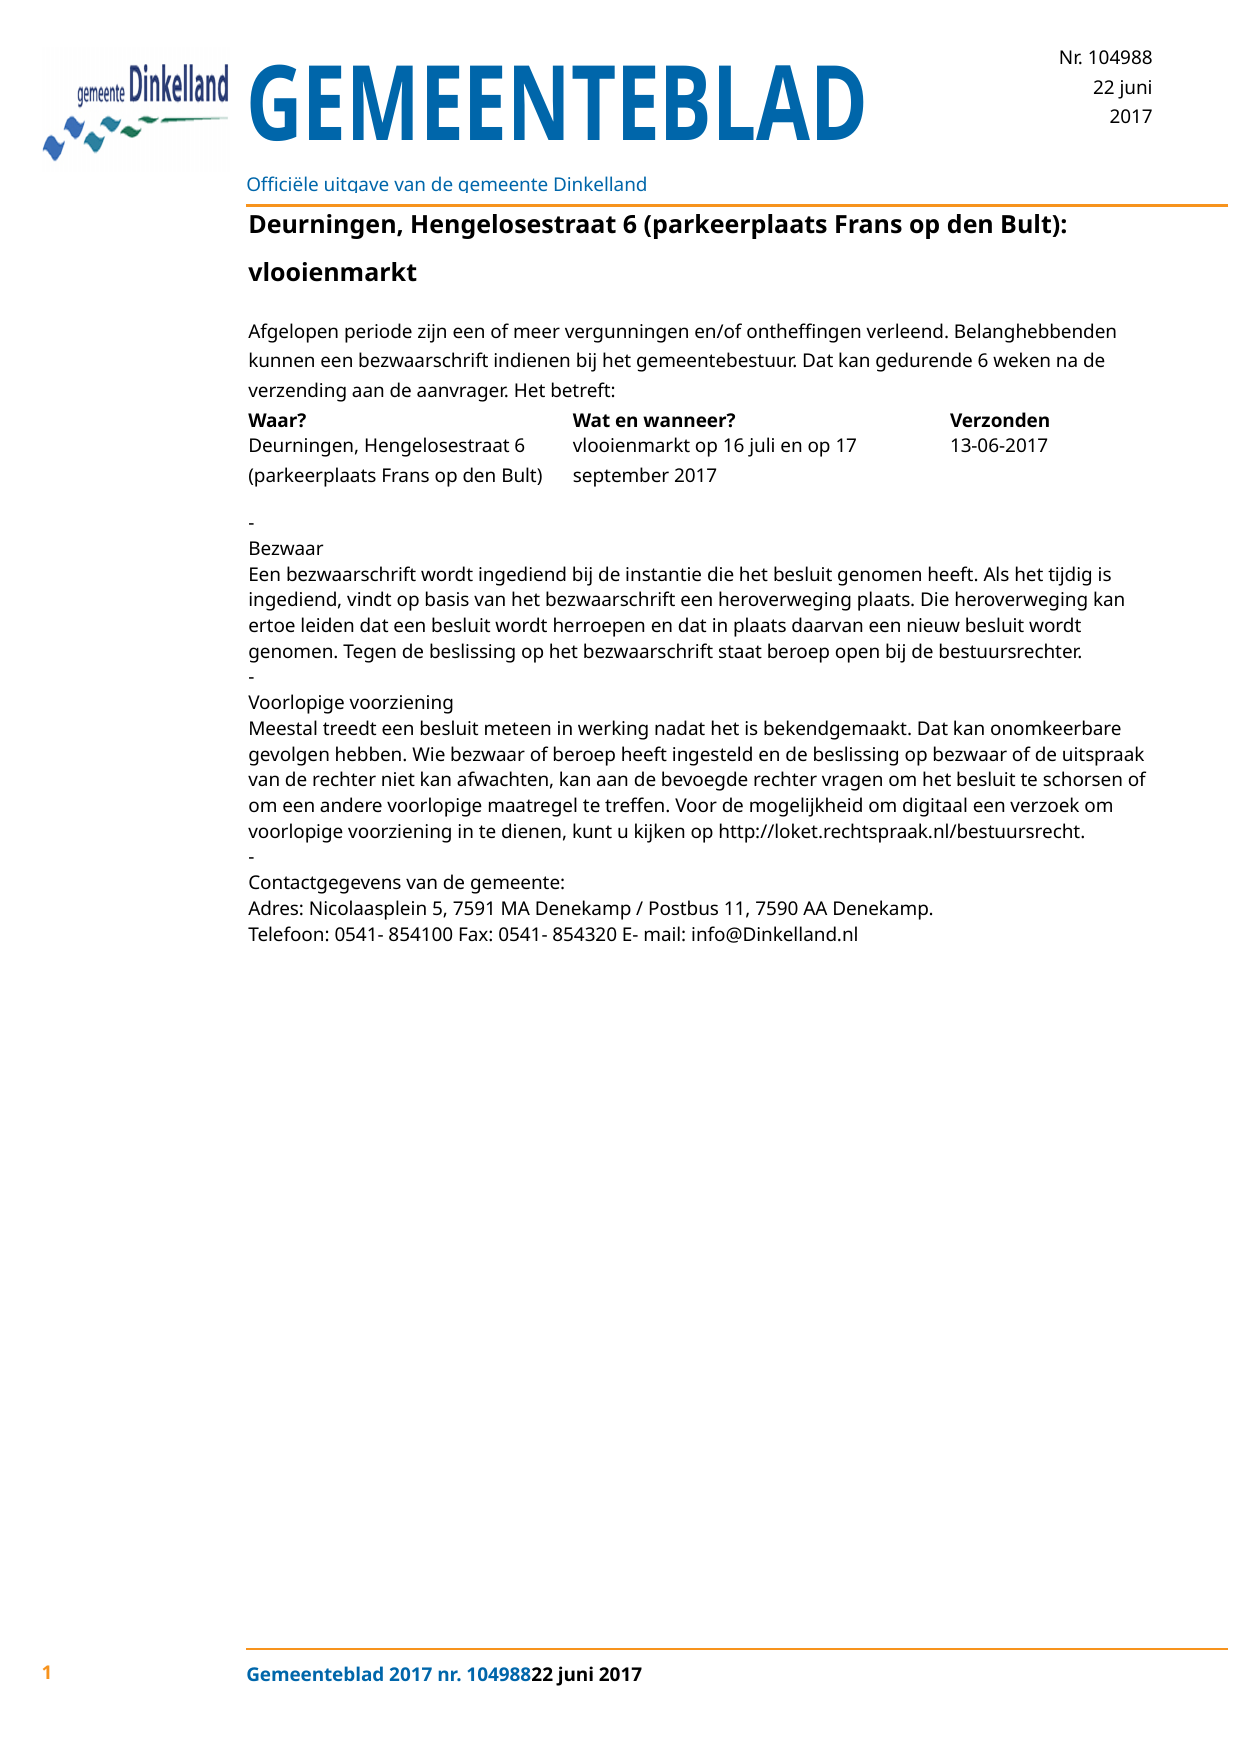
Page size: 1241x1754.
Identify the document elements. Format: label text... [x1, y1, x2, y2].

text Meestal treedt een besluit meteen in werking nadat het is bekendgemaakt. Dat kan onomkeerbare gevolgen hebben. Wie bezwaar of beroep heeft ingesteld en de beslissing op bezwaar of de uitspraak van de rechter niet kan afwachten, kan aan de bevoegde rechter vragen om het besluit te schorsen of om een andere voorlopige maatregel te treffen. Voor de mogelijkheid om digitaal een verzoek om voorlopige voorziening in te dienen, kunt u kijken op http://loket.rechtspraak.nl/bestuursrecht. [248, 715, 1152, 844]
table_cell vlooienmarkt op 16 juli en op 17 september 2017 [573, 433, 950, 488]
text - [248, 509, 1152, 535]
text - [248, 664, 1152, 689]
table_cell Deurningen, Hengelosestraat 6 (parkeerplaats Frans op den Bult) [248, 433, 573, 488]
text - [248, 844, 1152, 869]
table_header Verzonden [950, 407, 1152, 432]
text Telefoon: 0541- 854100 Fax: 0541- 854320 E- mail: info@Dinkelland.nl [248, 921, 1152, 947]
text Adres: Nicolaasplein 5, 7591 MA Denekamp / Postbus 11, 7590 AA Denekamp. [248, 895, 1152, 921]
text Voorlopige voorziening [248, 689, 1152, 715]
table_cell 13-06-2017 [950, 433, 1152, 488]
picture [41, 47, 231, 172]
table_header Wat en wanneer? [573, 407, 950, 432]
text Afgelopen periode zijn een of meer vergunningen en/of ontheffingen verleend. Belanghebbenden kunnen een bezwaarschrift indienen bij het gemeentebestuur. Dat kan gedurende 6 weken na de verzending aan de aanvrager. Het betreft: [248, 318, 1152, 403]
text Contactgegevens van de gemeente: [248, 869, 1152, 895]
text Bezwaar [248, 535, 1152, 561]
table_header Waar? [248, 407, 573, 432]
text Deurningen, Hengelosestraat 6 (parkeerplaats Frans op den Bult): vlooienmarkt [248, 207, 1152, 288]
text Een bezwaarschrift wordt ingediend bij de instantie die het besluit genomen heeft. Als het tijdig is ingediend, vindt op basis van het bezwaarschrift een heroverweging plaats. Die heroverweging kan ertoe leiden dat een besluit wordt herroepen en dat in plaats daarvan een nieuw besluit wordt genomen. Tegen de beslissing op het bezwaarschrift staat beroep open bij de bestuursrechter. [248, 561, 1152, 664]
